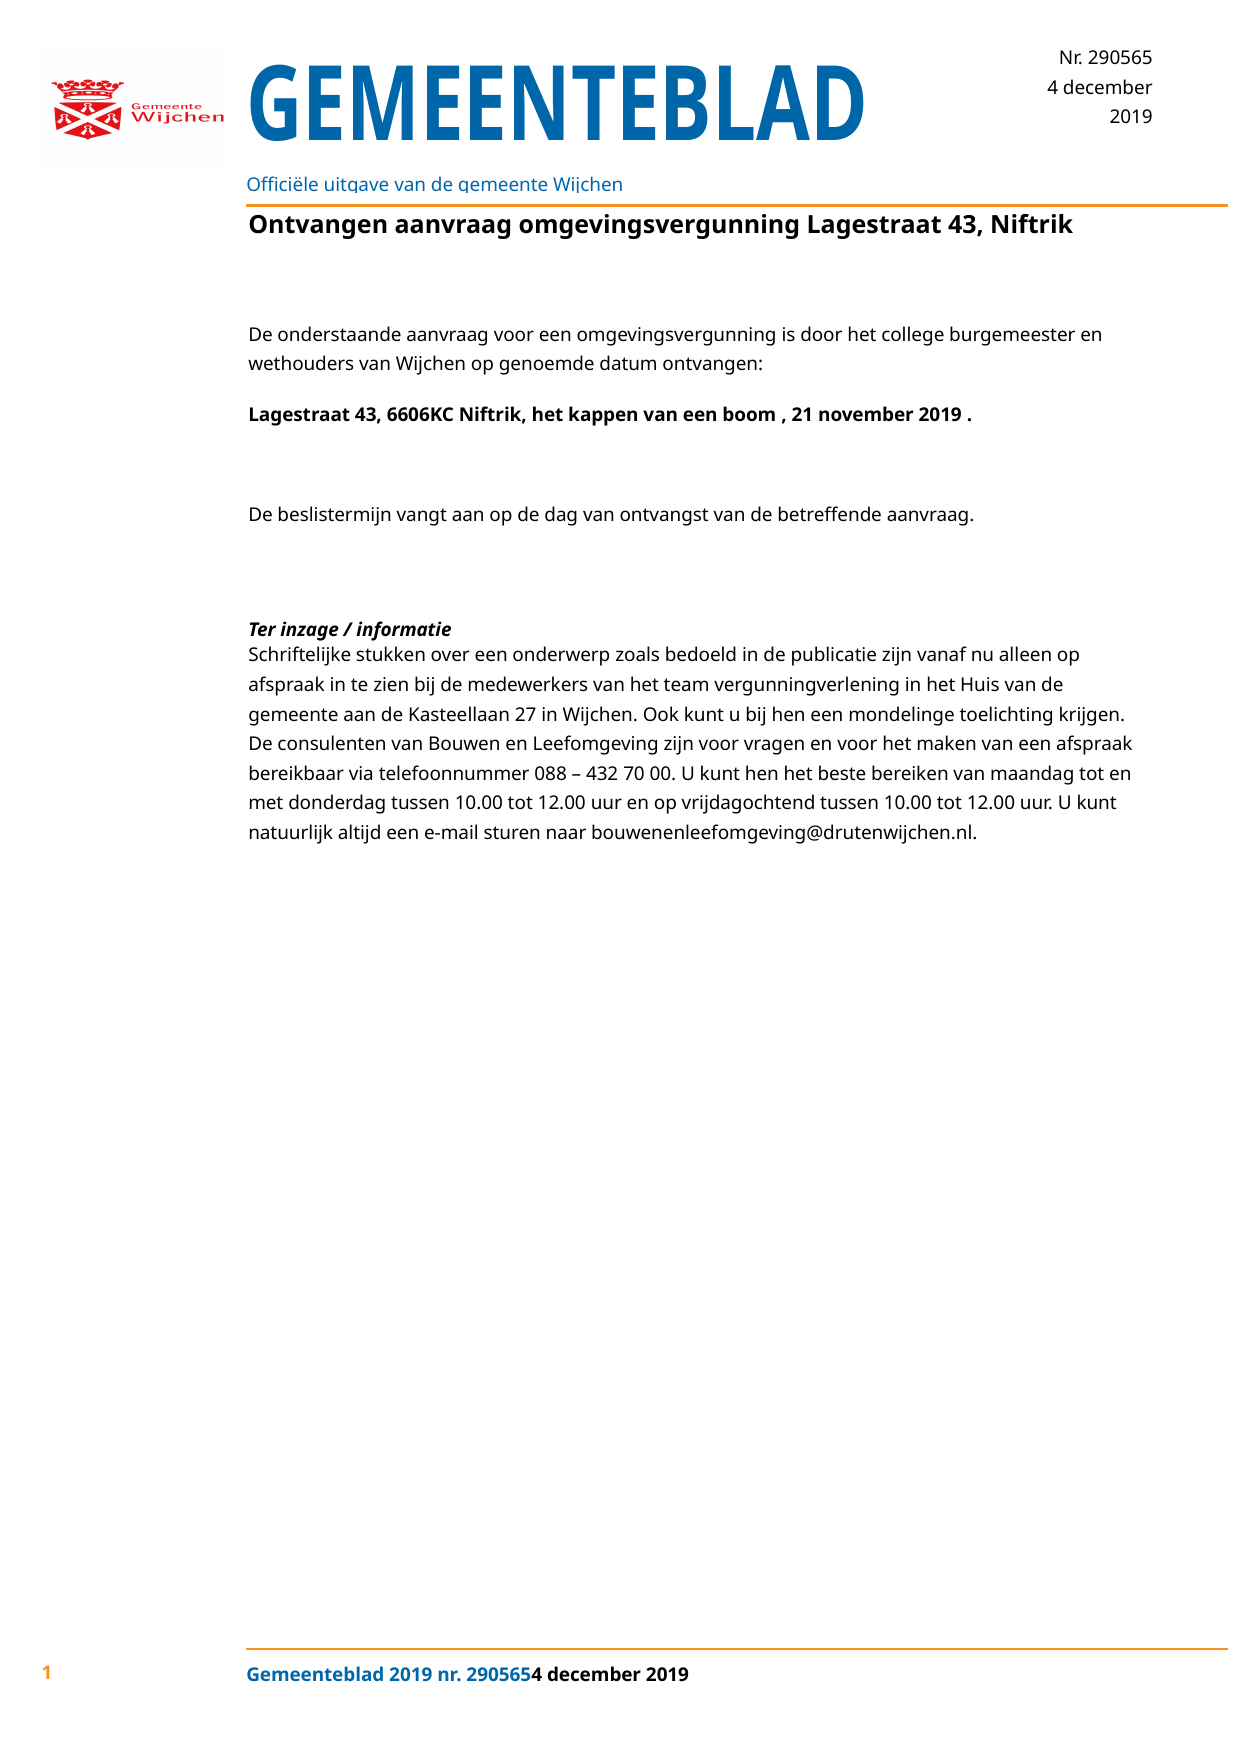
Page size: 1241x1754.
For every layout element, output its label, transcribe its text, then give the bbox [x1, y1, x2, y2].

picture [41, 47, 231, 172]
text Schriftelijke stukken over een onderwerp zoals bedoeld in de publicatie zijn vanaf nu alleen op afspraak in te zien bij de medewerkers van het team vergunningverlening in het Huis van de gemeente aan de Kasteellaan 27 in Wijchen. Ook kunt u bij hen een mondelinge toelichting krijgen. De consulenten van Bouwen en Leefomgeving zijn voor vragen en voor het maken van een afspraak bereikbaar via telefoonnummer 088 – 432 70 00. U kunt hen het beste bereiken van maandag tot en met donderdag tussen 10.00 tot 12.00 uur en op vrijdagochtend tussen 10.00 tot 12.00 uur. U kunt natuurlijk altijd een e-mail sturen naar bouwenenleefomgeving@drutenwijchen.nl. [248, 642, 1152, 845]
text Lagestraat 43, 6606KC Niftrik, het kappen van een boom , 21 november 2019 . [248, 401, 1152, 426]
text Ontvangen aanvraag omgevingsvergunning Lagestraat 43, Niftrik [248, 207, 1152, 241]
text Ter inzage / informatie [248, 616, 1152, 642]
text De onderstaande aanvraag voor een omgevingsvergunning is door het college burgemeester en wethouders van Wijchen op genoemde datum ontvangen: [248, 321, 1152, 376]
text De beslistermijn vangt aan op de dag van ontvangst van de betreffende aanvraag. [248, 502, 1152, 527]
